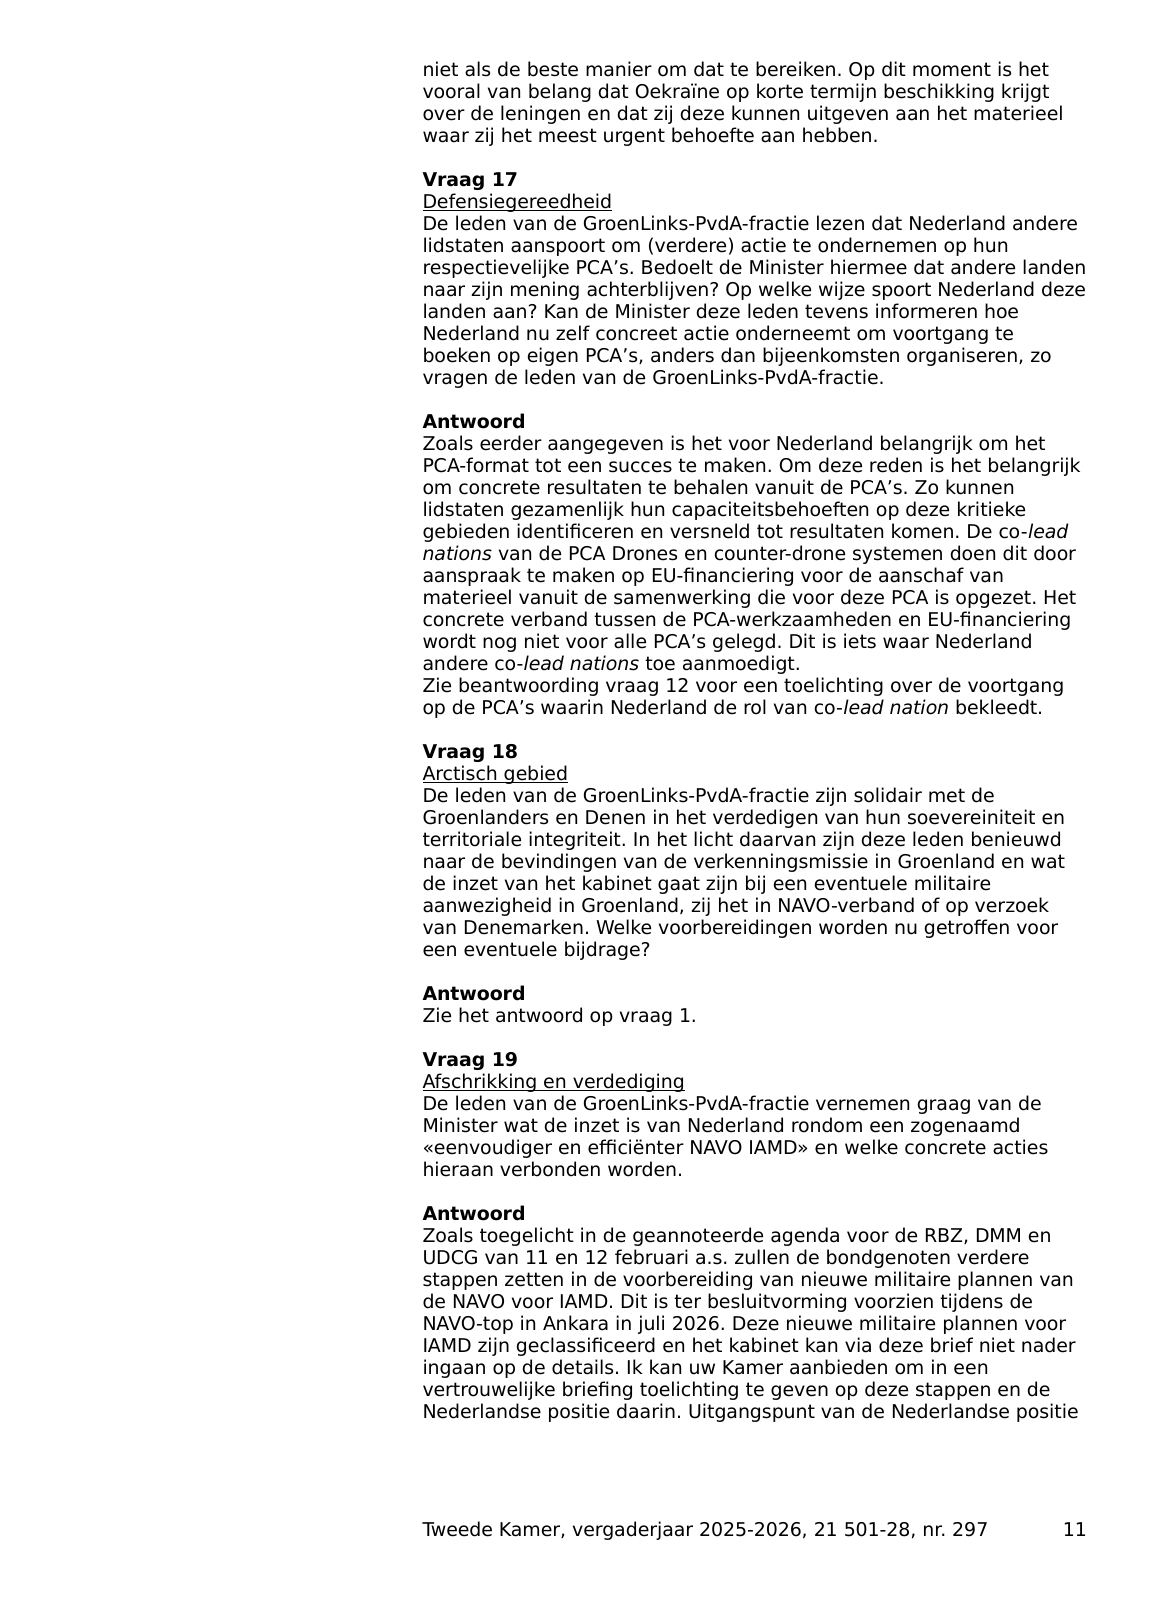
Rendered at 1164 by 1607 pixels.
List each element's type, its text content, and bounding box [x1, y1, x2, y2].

text Zie het antwoord op vraag 1. [422, 1005, 1087, 1027]
text De leden van de GroenLinks-PvdA-fractie lezen dat Nederland andere lidstaten aanspoort om (verdere) actie te ondernemen op hun respectievelijke PCA’s. Bedoelt de Minister hiermee dat andere landen naar zijn mening achterblijven? Op welke wijze spoort Nederland deze landen aan? Kan de Minister deze leden tevens informeren hoe Nederland nu zelf concreet actie onderneemt om voortgang te boeken op eigen PCA’s, anders dan bijeenkomsten organiseren, zo vragen de leden van de GroenLinks-PvdA-fractie. [422, 213, 1087, 389]
text Vraag 19 [422, 1049, 1087, 1071]
text De leden van de GroenLinks-PvdA-fractie vernemen graag van de Minister wat de inzet is van Nederland rondom een zogenaamd «eenvoudiger en efficiënter NAVO IAMD» en welke concrete acties hieraan verbonden worden. [422, 1093, 1087, 1181]
text Arctisch gebied [422, 763, 1087, 785]
text Vraag 18 [422, 741, 1087, 763]
text Defensiegereedheid [422, 191, 1087, 213]
text Zoals toegelicht in de geannoteerde agenda voor de RBZ, DMM en UDCG van 11 en 12 februari a.s. zullen de bondgenoten verdere stappen zetten in de voorbereiding van nieuwe militaire plannen van de NAVO voor IAMD. Dit is ter besluitvorming voorzien tijdens de NAVO-top in Ankara in juli 2026. Deze nieuwe militaire plannen voor IAMD zijn geclassificeerd en het kabinet kan via deze brief niet nader ingaan op de details. Ik kan uw Kamer aanbieden om in een vertrouwelijke briefing toelichting te geven op deze stappen en de Nederlandse positie daarin. Uitgangspunt van de Nederlandse positie [422, 1225, 1087, 1423]
text Afschrikking en verdediging [422, 1071, 1087, 1093]
text Antwoord [422, 411, 1087, 433]
text Vraag 17 [422, 169, 1087, 191]
text De leden van de GroenLinks-PvdA-fractie zijn solidair met de Groenlanders en Denen in het verdedigen van hun soevereiniteit en territoriale integriteit. In het licht daarvan zijn deze leden benieuwd naar de bevindingen van de verkenningsmissie in Groenland en wat de inzet van het kabinet gaat zijn bij een eventuele militaire aanwezigheid in Groenland, zij het in NAVO-verband of op verzoek van Denemarken. Welke voorbereidingen worden nu getroffen voor een eventuele bijdrage? [422, 785, 1087, 961]
text Antwoord [422, 1203, 1087, 1225]
text Zoals eerder aangegeven is het voor Nederland belangrijk om het PCA-format tot een succes te maken. Om deze reden is het belangrijk om concrete resultaten te behalen vanuit de PCA’s. Zo kunnen lidstaten gezamenlijk hun capaciteitsbehoeften op deze kritieke gebieden identificeren en versneld tot resultaten komen. De co-lead nations van de PCA Drones en counter-drone systemen doen dit door aanspraak te maken op EU-financiering voor de aanschaf van materieel vanuit de samenwerking die voor deze PCA is opgezet. Het concrete verband tussen de PCA-werkzaamheden en EU-financiering wordt nog niet voor alle PCA’s gelegd. Dit is iets waar Nederland andere co-lead nations toe aanmoedigt. [422, 433, 1087, 675]
text niet als de beste manier om dat te bereiken. Op dit moment is het vooral van belang dat Oekraïne op korte termijn beschikking krijgt over de leningen en dat zij deze kunnen uitgeven aan het materieel waar zij het meest urgent behoefte aan hebben. [422, 59, 1087, 147]
text Zie beantwoording vraag 12 voor een toelichting over de voortgang op de PCA’s waarin Nederland de rol van co-lead nation bekleedt. [422, 675, 1087, 719]
text Antwoord [422, 983, 1087, 1005]
